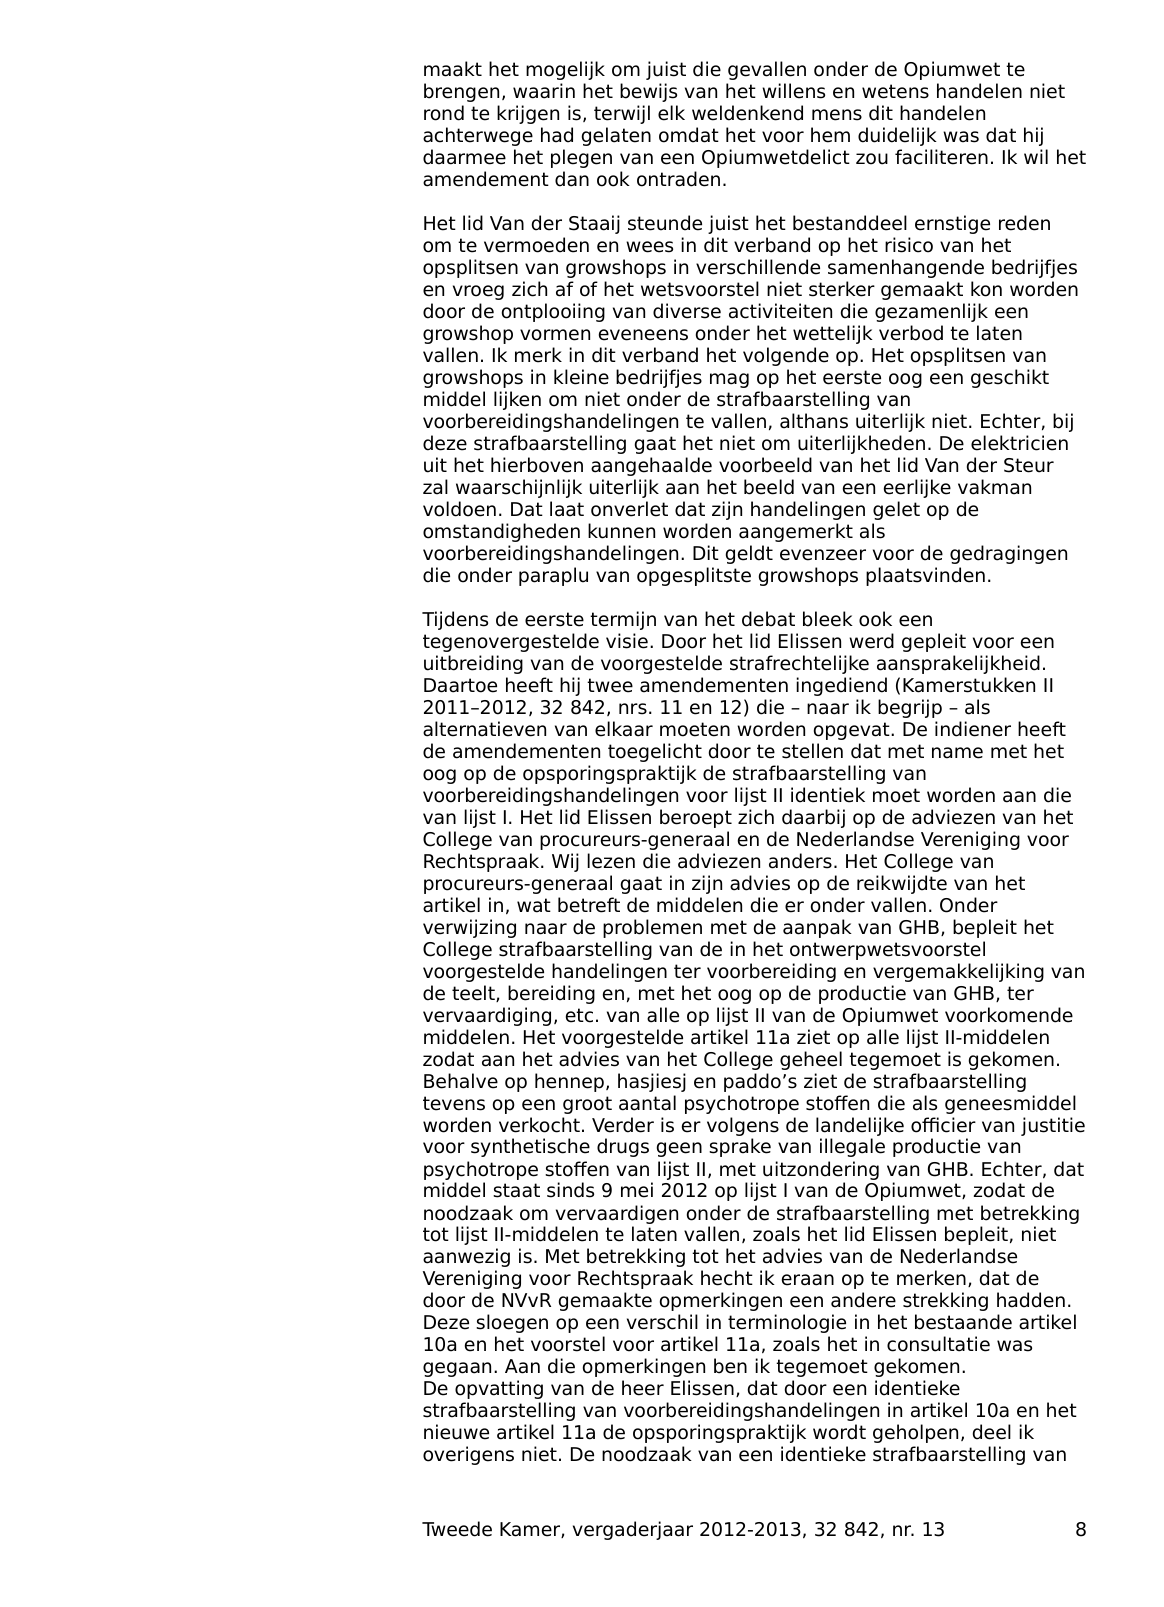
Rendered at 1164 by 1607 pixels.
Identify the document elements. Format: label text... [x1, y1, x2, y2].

text De opvatting van de heer Elissen, dat door een identieke strafbaarstelling van voorbereidingshandelingen in artikel 10a en het nieuwe artikel 11a de opsporingspraktijk wordt geholpen, deel ik overigens niet. De noodzaak van een identieke strafbaarstelling van [422, 1378, 1087, 1466]
text Tijdens de eerste termijn van het debat bleek ook een tegenovergestelde visie. Door het lid Elissen werd gepleit voor een uitbreiding van de voorgestelde strafrechtelijke aansprakelijkheid. Daartoe heeft hij twee amendementen ingediend (Kamerstukken II 2011–2012, 32 842, nrs. 11 en 12) die – naar ik begrijp – als alternatieven van elkaar moeten worden opgevat. De indiener heeft de amendementen toegelicht door te stellen dat met name met het oog op de opsporingspraktijk de strafbaarstelling van voorbereidingshandelingen voor lijst II identiek moet worden aan die van lijst I. Het lid Elissen beroept zich daarbij op de adviezen van het College van procureurs-generaal en de Nederlandse Vereniging voor Rechtspraak. Wij lezen die adviezen anders. Het College van procureurs-generaal gaat in zijn advies op de reikwijdte van het artikel in, wat betreft de middelen die er onder vallen. Onder verwijzing naar de problemen met de aanpak van GHB, bepleit het College strafbaarstelling van de in het ontwerpwetsvoorstel voorgestelde handelingen ter voorbereiding en vergemakkelijking van de teelt, bereiding en, met het oog op de productie van GHB, ter vervaardiging, etc. van alle op lijst II van de Opiumwet voorkomende middelen. Het voorgestelde artikel 11a ziet op alle lijst II-middelen zodat aan het advies van het College geheel tegemoet is gekomen. Behalve op hennep, hasjiesj en paddo’s ziet de strafbaarstelling tevens op een groot aantal psychotrope stoffen die als geneesmiddel worden verkocht. Verder is er volgens de landelijke officier van justitie voor synthetische drugs geen sprake van illegale productie van psychotrope stoffen van lijst II, met uitzondering van GHB. Echter, dat middel staat sinds 9 mei 2012 op lijst I van de Opiumwet, zodat de noodzaak om vervaardigen onder de strafbaarstelling met betrekking tot lijst II-middelen te laten vallen, zoals het lid Elissen bepleit, niet aanwezig is. Met betrekking tot het advies van de Nederlandse Vereniging voor Rechtspraak hecht ik eraan op te merken, dat de door de NVvR gemaakte opmerkingen een andere strekking hadden. Deze sloegen op een verschil in terminologie in het bestaande artikel 10a en het voorstel voor artikel 11a, zoals het in consultatie was gegaan. Aan die opmerkingen ben ik tegemoet gekomen. [422, 609, 1087, 1378]
text Het lid Van der Staaij steunde juist het bestanddeel ernstige reden om te vermoeden en wees in dit verband op het risico van het opsplitsen van growshops in verschillende samenhangende bedrijfjes en vroeg zich af of het wetsvoorstel niet sterker gemaakt kon worden door de ontplooiing van diverse activiteiten die gezamenlijk een growshop vormen eveneens onder het wettelijk verbod te laten vallen. Ik merk in dit verband het volgende op. Het opsplitsen van growshops in kleine bedrijfjes mag op het eerste oog een geschikt middel lijken om niet onder de strafbaarstelling van voorbereidingshandelingen te vallen, althans uiterlijk niet. Echter, bij deze strafbaarstelling gaat het niet om uiterlijkheden. De elektricien uit het hierboven aangehaalde voorbeeld van het lid Van der Steur zal waarschijnlijk uiterlijk aan het beeld van een eerlijke vakman voldoen. Dat laat onverlet dat zijn handelingen gelet op de omstandigheden kunnen worden aangemerkt als voorbereidingshandelingen. Dit geldt evenzeer voor de gedragingen die onder paraplu van opgesplitste growshops plaatsvinden. [422, 213, 1087, 587]
text maakt het mogelijk om juist die gevallen onder de Opiumwet te brengen, waarin het bewijs van het willens en wetens handelen niet rond te krijgen is, terwijl elk weldenkend mens dit handelen achterwege had gelaten omdat het voor hem duidelijk was dat hij daarmee het plegen van een Opiumwetdelict zou faciliteren. Ik wil het amendement dan ook ontraden. [422, 59, 1087, 191]
